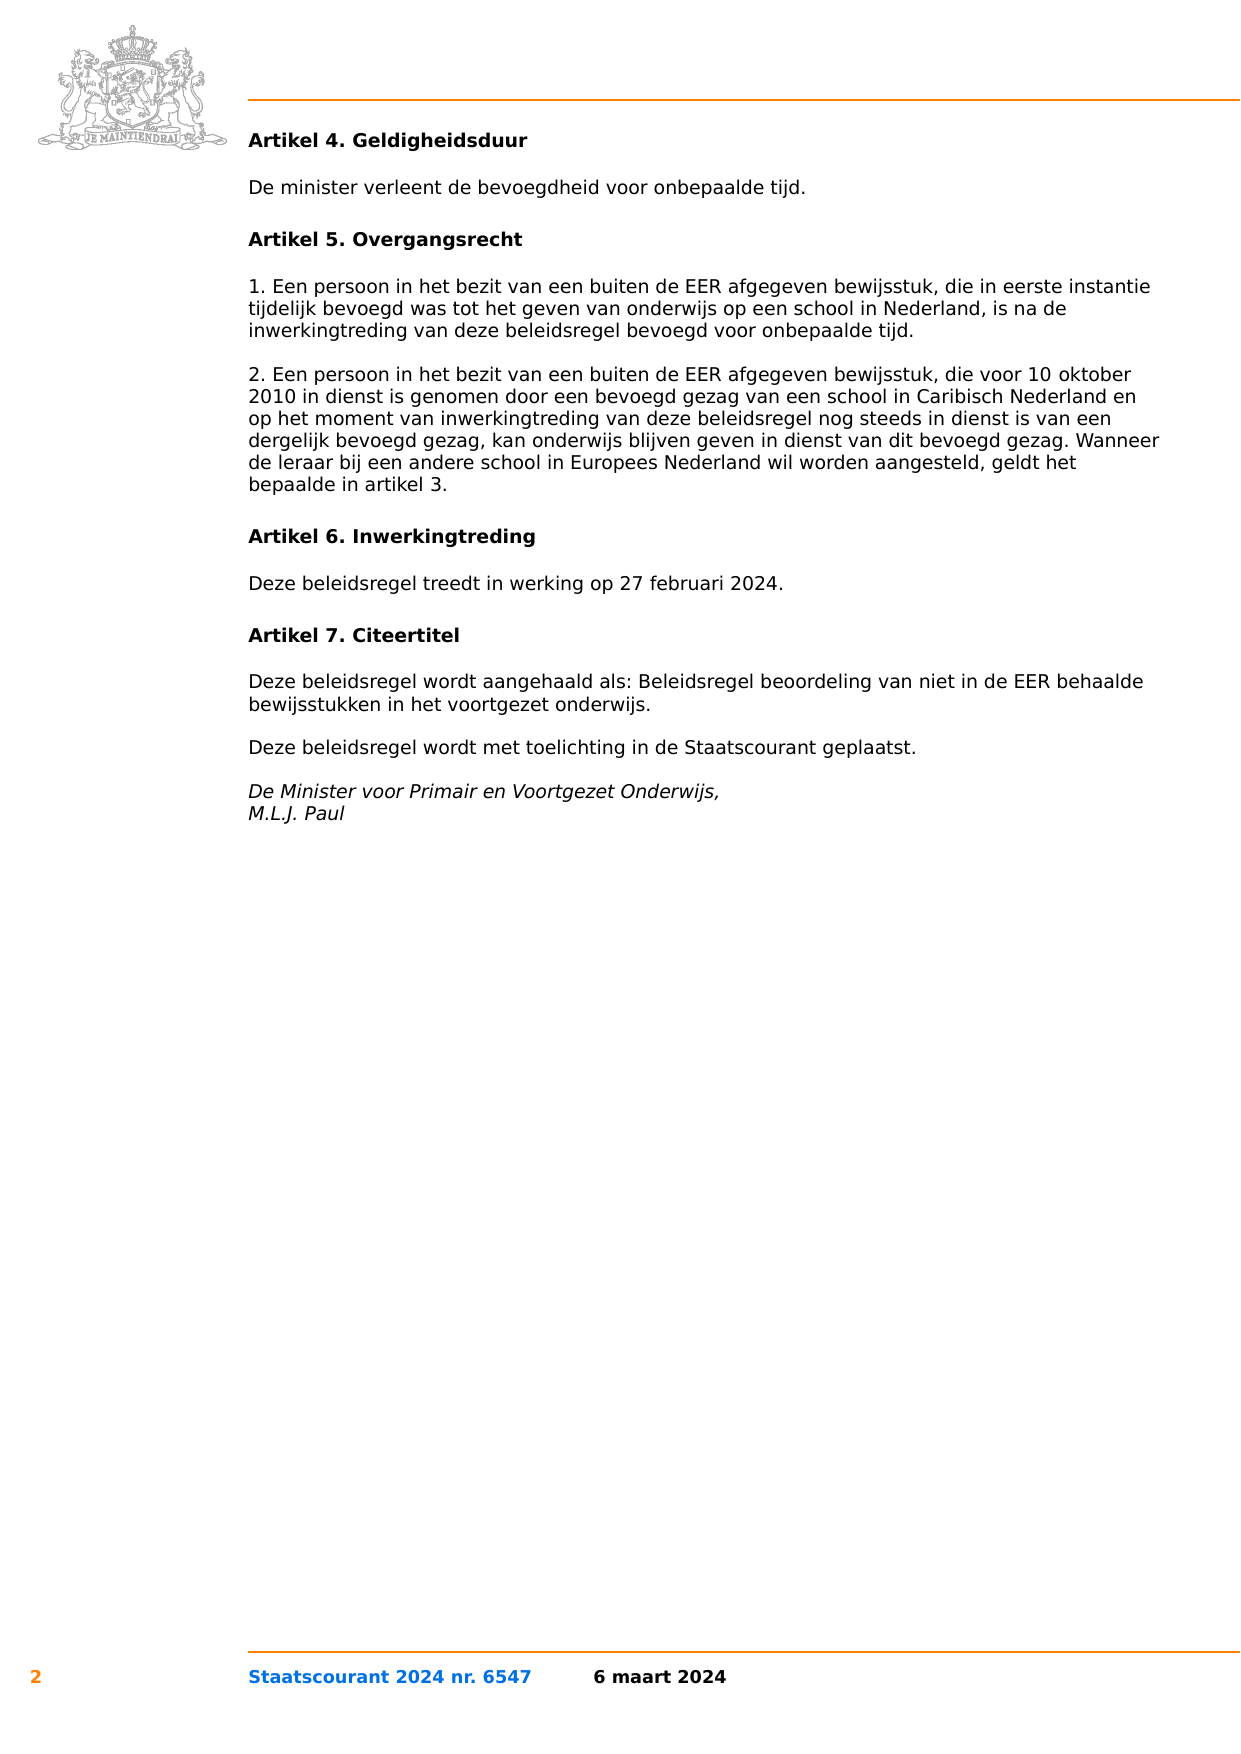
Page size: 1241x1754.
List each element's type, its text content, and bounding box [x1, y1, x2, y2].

text De Minister voor Primair en Voortgezet Onderwijs, M.L.J. Paul [248, 781, 1163, 825]
text De minister verleent de bevoegdheid voor onbepaalde tijd. [248, 177, 1163, 199]
text 1. Een persoon in het bezit van een buiten de EER afgegeven bewijsstuk, die in eerste instantie tijdelijk bevoegd was tot het geven van onderwijs op een school in Nederland, is na de inwerkingtreding van deze beleidsregel bevoegd voor onbepaalde tijd. [248, 276, 1163, 342]
subtitle Artikel 4. Geldigheidsduur [248, 130, 1163, 152]
subtitle Artikel 7. Citeertitel [248, 624, 1163, 646]
subtitle Artikel 5. Overgangsrecht [248, 229, 1163, 251]
text Deze beleidsregel wordt met toelichting in de Staatscourant geplaatst. [248, 737, 1163, 759]
picture [38, 25, 227, 150]
text Deze beleidsregel wordt aangehaald als: Beleidsregel beoordeling van niet in de EER behaalde bewijsstukken in het voortgezet onderwijs. [248, 671, 1163, 715]
subtitle Artikel 6. Inwerkingtreding [248, 526, 1163, 547]
text 2. Een persoon in het bezit van een buiten de EER afgegeven bewijsstuk, die voor 10 oktober 2010 in dienst is genomen door een bevoegd gezag van een school in Caribisch Nederland en op het moment van inwerkingtreding van deze beleidsregel nog steeds in dienst is van een dergelijk bevoegd gezag, kan onderwijs blijven geven in dienst van dit bevoegd gezag. Wanneer de leraar bij een andere school in Europees Nederland wil worden aangesteld, geldt het bepaalde in artikel 3. [248, 364, 1163, 496]
text Deze beleidsregel treedt in werking op 27 februari 2024. [248, 572, 1163, 594]
